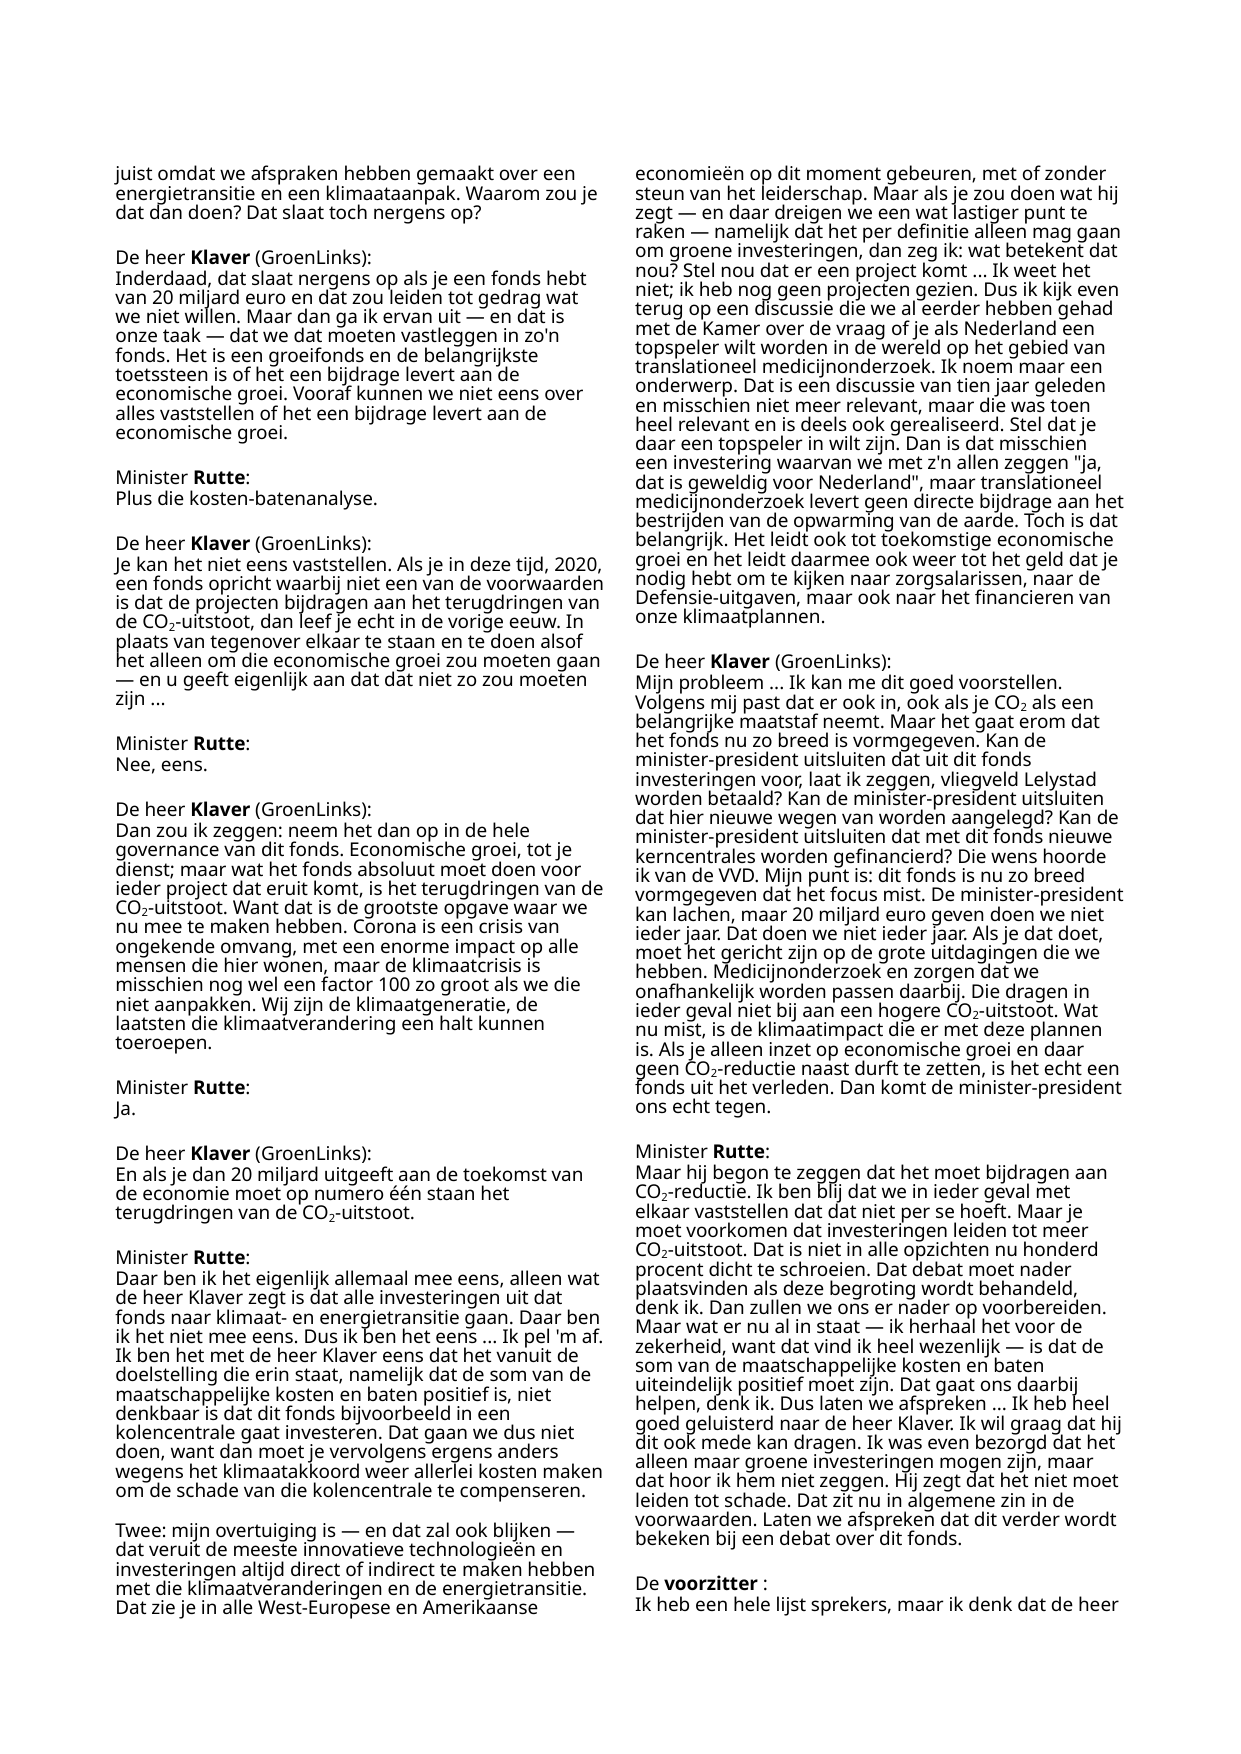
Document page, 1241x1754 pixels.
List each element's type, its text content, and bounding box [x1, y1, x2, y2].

text economieën op dit moment gebeuren, met of zonder steun van het leiderschap. Maar als je zou doen wat hij zegt — en daar dreigen we een wat lastiger punt te raken — namelijk dat het per definitie alleen mag gaan om groene investeringen, dan zeg ik: wat betekent dat nou? Stel nou dat er een project komt ... Ik weet het niet; ik heb nog geen projecten gezien. Dus ik kijk even terug op een discussie die we al eerder hebben gehad met de Kamer over de vraag of je als Nederland een topspeler wilt worden in de wereld op het gebied van translationeel medicijnonderzoek. Ik noem maar een onderwerp. Dat is een discussie van tien jaar geleden en misschien niet meer relevant, maar die was toen heel relevant en is deels ook gerealiseerd. Stel dat je daar een topspeler in wilt zijn. Dan is dat misschien een investering waarvan we met z'n allen zeggen "ja, dat is geweldig voor Nederland", maar translationeel medicijnonderzoek levert geen directe bijdrage aan het bestrijden van de opwarming van de aarde. Toch is dat belangrijk. Het leidt ook tot toekomstige economische groei en het leidt daarmee ook weer tot het geld dat je nodig hebt om te kijken naar zorgsalarissen, naar de Defensie-uitgaven, maar ook naar het financieren van onze klimaatplannen. [635, 165, 1125, 628]
text Plus die kosten-batenanalyse. [115, 490, 605, 509]
text Twee: mijn overtuiging is — en dat zal ook blijken — dat veruit de meeste innovatieve technologieën en investeringen altijd direct of indirect te maken hebben met die klimaatveranderingen en de energietransitie. Dat zie je in alle West-Europese en Amerikaanse [115, 1522, 605, 1618]
text Dan zou ik zeggen: neem het dan op in de hele governance van dit fonds. Economische groei, tot je dienst; maar wat het fonds absoluut moet doen voor ieder project dat eruit komt, is het terugdringen van de CO2-uitstoot. Want dat is de grootste opgave waar we nu mee te maken hebben. Corona is een crisis van ongekende omvang, met een enorme impact op alle mensen die hier wonen, maar de klimaatcrisis is misschien nog wel een factor 100 zo groot als we die niet aanpakken. Wij zijn de klimaatgeneratie, de laatsten die klimaatverandering een halt kunnen toeroepen. [115, 822, 605, 1053]
text De heer Klaver (GroenLinks): [115, 1140, 605, 1166]
text Minister Rutte: [635, 1138, 1125, 1164]
text juist omdat we afspraken hebben gemaakt over een energietransitie en een klimaataanpak. Waarom zou je dat dan doen? Dat slaat toch nergens op? [115, 165, 605, 223]
text Daar ben ik het eigenlijk allemaal mee eens, alleen wat de heer Klaver zegt is dat alle investeringen uit dat fonds naar klimaat- en energietransitie gaan. Daar ben ik het niet mee eens. Dus ik ben het eens ... Ik pel 'm af. Ik ben het met de heer Klaver eens dat het vanuit de doelstelling die erin staat, namelijk dat de som van de maatschappelijke kosten en baten positief is, niet denkbaar is dat dit fonds bijvoorbeeld in een kolencentrale gaat investeren. Dat gaan we dus niet doen, want dan moet je vervolgens ergens anders wegens het klimaatakkoord weer allerlei kosten maken om de schade van die kolencentrale te compenseren. [115, 1270, 605, 1501]
text Nee, eens. [115, 756, 605, 776]
text De heer Klaver (GroenLinks): [115, 530, 605, 556]
text Ja. [115, 1100, 605, 1119]
text En als je dan 20 miljard uitgeeft aan de toekomst van de economie moet op numero één staan het terugdringen van de CO2-uitstoot. [115, 1166, 605, 1223]
text Minister Rutte: [115, 1074, 605, 1100]
text Je kan het niet eens vaststellen. Als je in deze tijd, 2020, een fonds opricht waarbij niet een van de voorwaarden is dat de projecten bijdragen aan het terugdringen van de CO2-uitstoot, dan leef je echt in de vorige eeuw. In plaats van tegenover elkaar te staan en te doen alsof het alleen om die economische groei zou moeten gaan — en u geeft eigenlijk aan dat dat niet zo zou moeten zijn ... [115, 556, 605, 710]
text Inderdaad, dat slaat nergens op als je een fonds hebt van 20 miljard euro en dat zou leiden tot gedrag wat we niet willen. Maar dan ga ik ervan uit — en dat is onze taak — dat we dat moeten vastleggen in zo'n fonds. Het is een groeifonds en de belangrijkste toetssteen is of het een bijdrage levert aan de economische groei. Vooraf kunnen we niet eens over alles vaststellen of het een bijdrage levert aan de economische groei. [115, 270, 605, 443]
text Minister Rutte: [115, 731, 605, 756]
text Maar hij begon te zeggen dat het moet bijdragen aan CO2-reductie. Ik ben blij dat we in ieder geval met elkaar vaststellen dat dat niet per se hoeft. Maar je moet voorkomen dat investeringen leiden tot meer CO2-uitstoot. Dat is niet in alle opzichten nu honderd procent dicht te schroeien. Dat debat moet nader plaatsvinden als deze begroting wordt behandeld, denk ik. Dan zullen we ons er nader op voorbereiden. Maar wat er nu al in staat — ik herhaal het voor de zekerheid, want dat vind ik heel wezenlijk — is dat de som van de maatschappelijke kosten en baten uiteindelijk positief moet zijn. Dat gaat ons daarbij helpen, denk ik. Dus laten we afspreken ... Ik heb heel goed geluisterd naar de heer Klaver. Ik wil graag dat hij dit ook mede kan dragen. Ik was even bezorgd dat het alleen maar groene investeringen mogen zijn, maar dat hoor ik hem niet zeggen. Hij zegt dat het niet moet leiden tot schade. Dat zit nu in algemene zin in de voorwaarden. Laten we afspreken dat dit verder wordt bekeken bij een debat over dit fonds. [635, 1164, 1125, 1549]
text Minister Rutte: [115, 464, 605, 490]
text Mijn probleem ... Ik kan me dit goed voorstellen. Volgens mij past dat er ook in, ook als je CO2 als een belangrijke maatstaf neemt. Maar het gaat erom dat het fonds nu zo breed is vormgegeven. Kan de minister-president uitsluiten dat uit dit fonds investeringen voor, laat ik zeggen, vliegveld Lelystad worden betaald? Kan de minister-president uitsluiten dat hier nieuwe wegen van worden aangelegd? Kan de minister-president uitsluiten dat met dit fonds nieuwe kerncentrales worden gefinancierd? Die wens hoorde ik van de VVD. Mijn punt is: dit fonds is nu zo breed vormgegeven dat het focus mist. De minister-president kan lachen, maar 20 miljard euro geven doen we niet ieder jaar. Dat doen we niet ieder jaar. Als je dat doet, moet het gericht zijn op de grote uitdagingen die we hebben. Medicijnonderzoek en zorgen dat we onafhankelijk worden passen daarbij. Die dragen in ieder geval niet bij aan een hogere CO2-uitstoot. Wat nu mist, is de klimaatimpact die er met deze plannen is. Als je alleen inzet op economische groei en daar geen CO2-reductie naast durft te zetten, is het echt een fonds uit het verleden. Dan komt de minister-president ons echt tegen. [635, 674, 1125, 1118]
text De heer Klaver (GroenLinks): [635, 649, 1125, 674]
text De heer Klaver (GroenLinks): [115, 244, 605, 270]
text Ik heb een hele lijst sprekers, maar ik denk dat de heer [635, 1596, 1125, 1615]
text De voorzitter : [635, 1570, 1125, 1596]
text Minister Rutte: [115, 1244, 605, 1270]
text De heer Klaver (GroenLinks): [115, 796, 605, 822]
